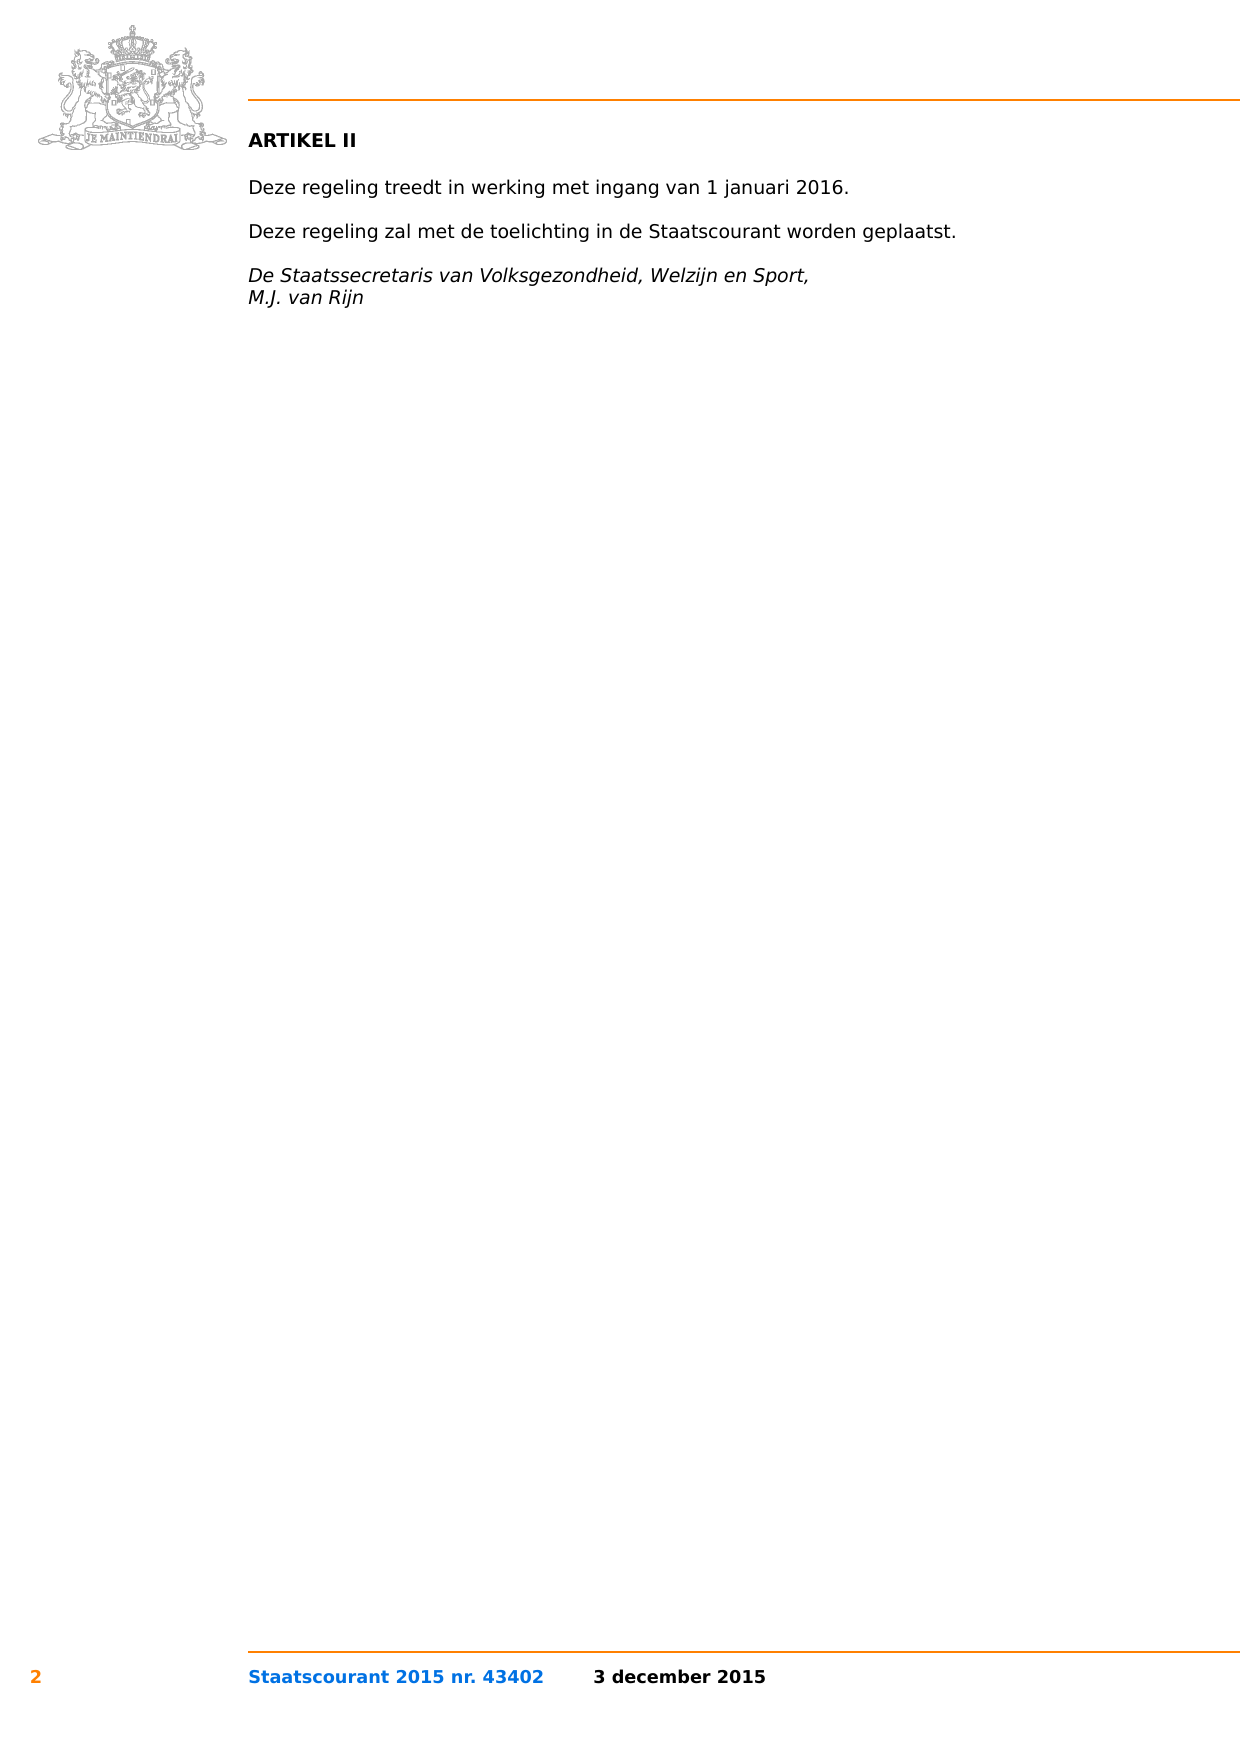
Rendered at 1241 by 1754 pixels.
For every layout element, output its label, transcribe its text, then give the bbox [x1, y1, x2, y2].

text De Staatssecretaris van Volksgezondheid, Welzijn en Sport, M.J. van Rijn [248, 264, 1163, 308]
text Deze regeling treedt in werking met ingang van 1 januari 2016. [248, 177, 1163, 199]
picture [38, 25, 227, 150]
text Deze regeling zal met de toelichting in de Staatscourant worden geplaatst. [248, 221, 1163, 243]
subtitle ARTIKEL II [248, 130, 1163, 152]
